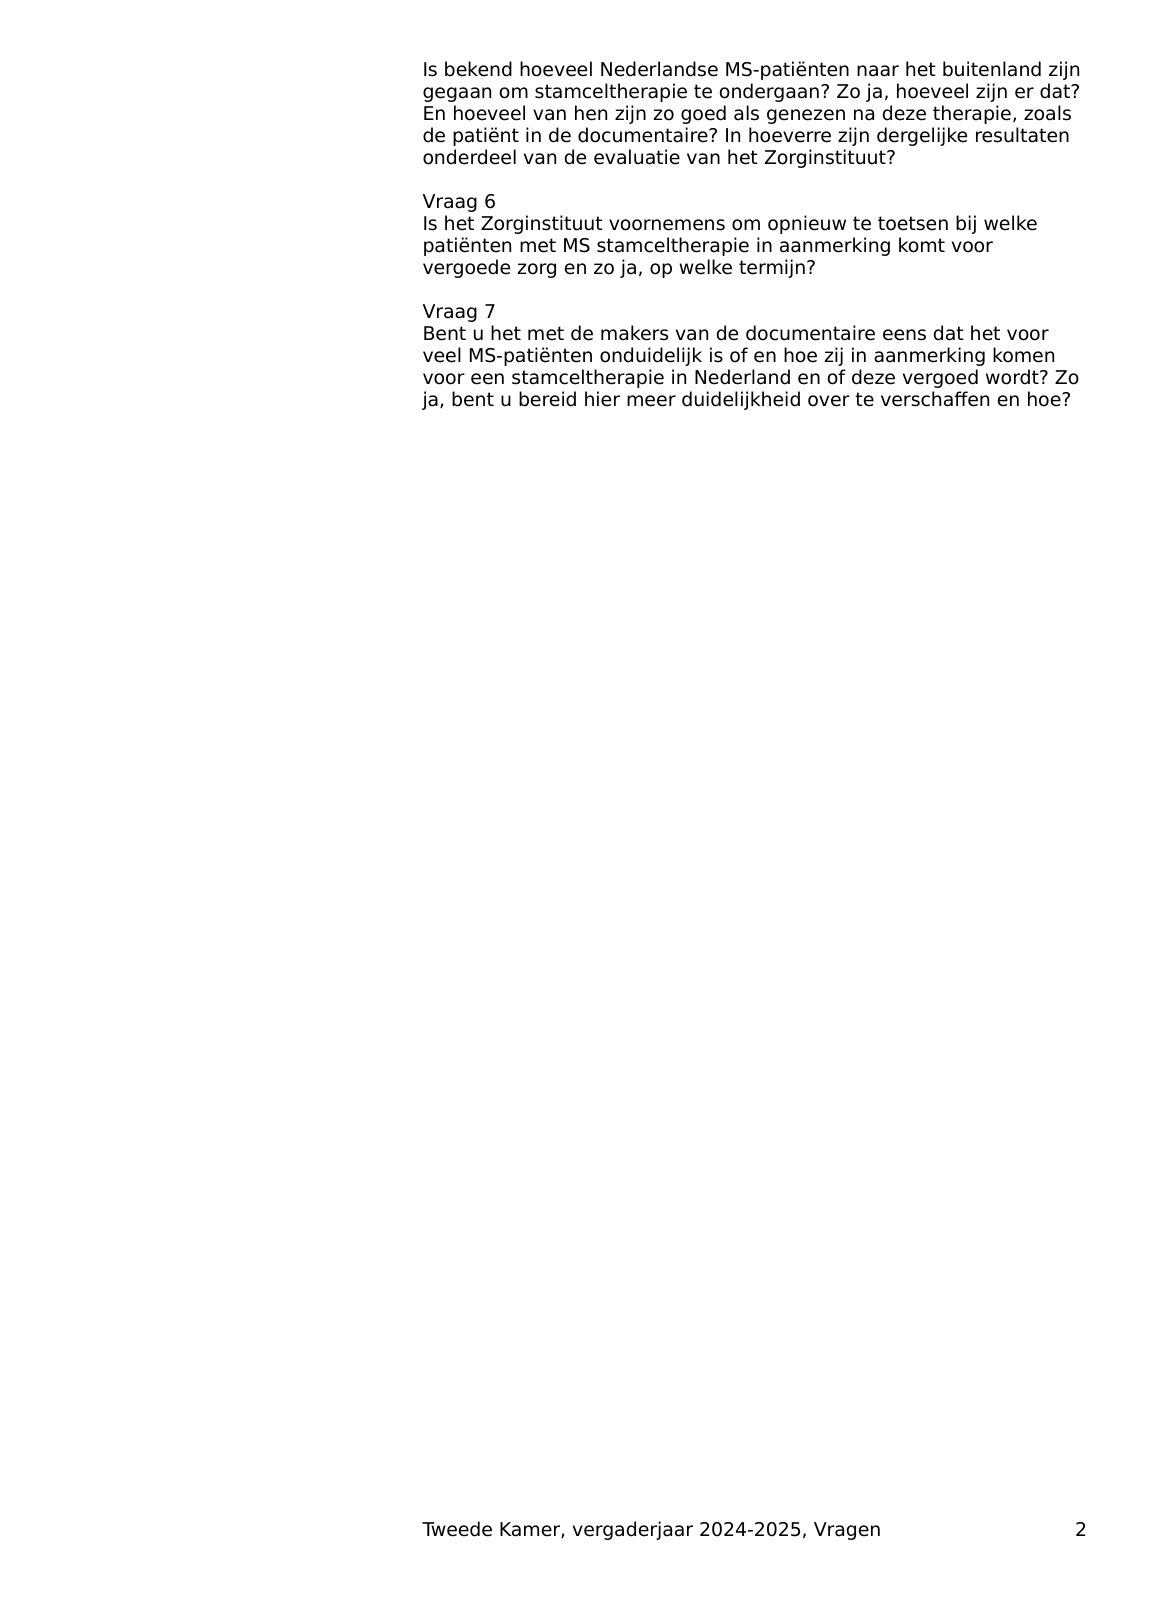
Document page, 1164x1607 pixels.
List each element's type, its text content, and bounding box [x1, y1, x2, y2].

text Vraag 6 [422, 191, 1087, 213]
text Is het Zorginstituut voornemens om opnieuw te toetsen bij welke patiënten met MS stamceltherapie in aanmerking komt voor vergoede zorg en zo ja, op welke termijn? [422, 213, 1087, 279]
text Is bekend hoeveel Nederlandse MS-patiënten naar het buitenland zijn gegaan om stamceltherapie te ondergaan? Zo ja, hoeveel zijn er dat? En hoeveel van hen zijn zo goed als genezen na deze therapie, zoals de patiënt in de documentaire? In hoeverre zijn dergelijke resultaten onderdeel van de evaluatie van het Zorginstituut? [422, 59, 1087, 169]
text Bent u het met de makers van de documentaire eens dat het voor veel MS-patiënten onduidelijk is of en hoe zij in aanmerking komen voor een stamceltherapie in Nederland en of deze vergoed wordt? Zo ja, bent u bereid hier meer duidelijkheid over te verschaffen en hoe? [422, 323, 1087, 411]
text Vraag 7 [422, 301, 1087, 323]
